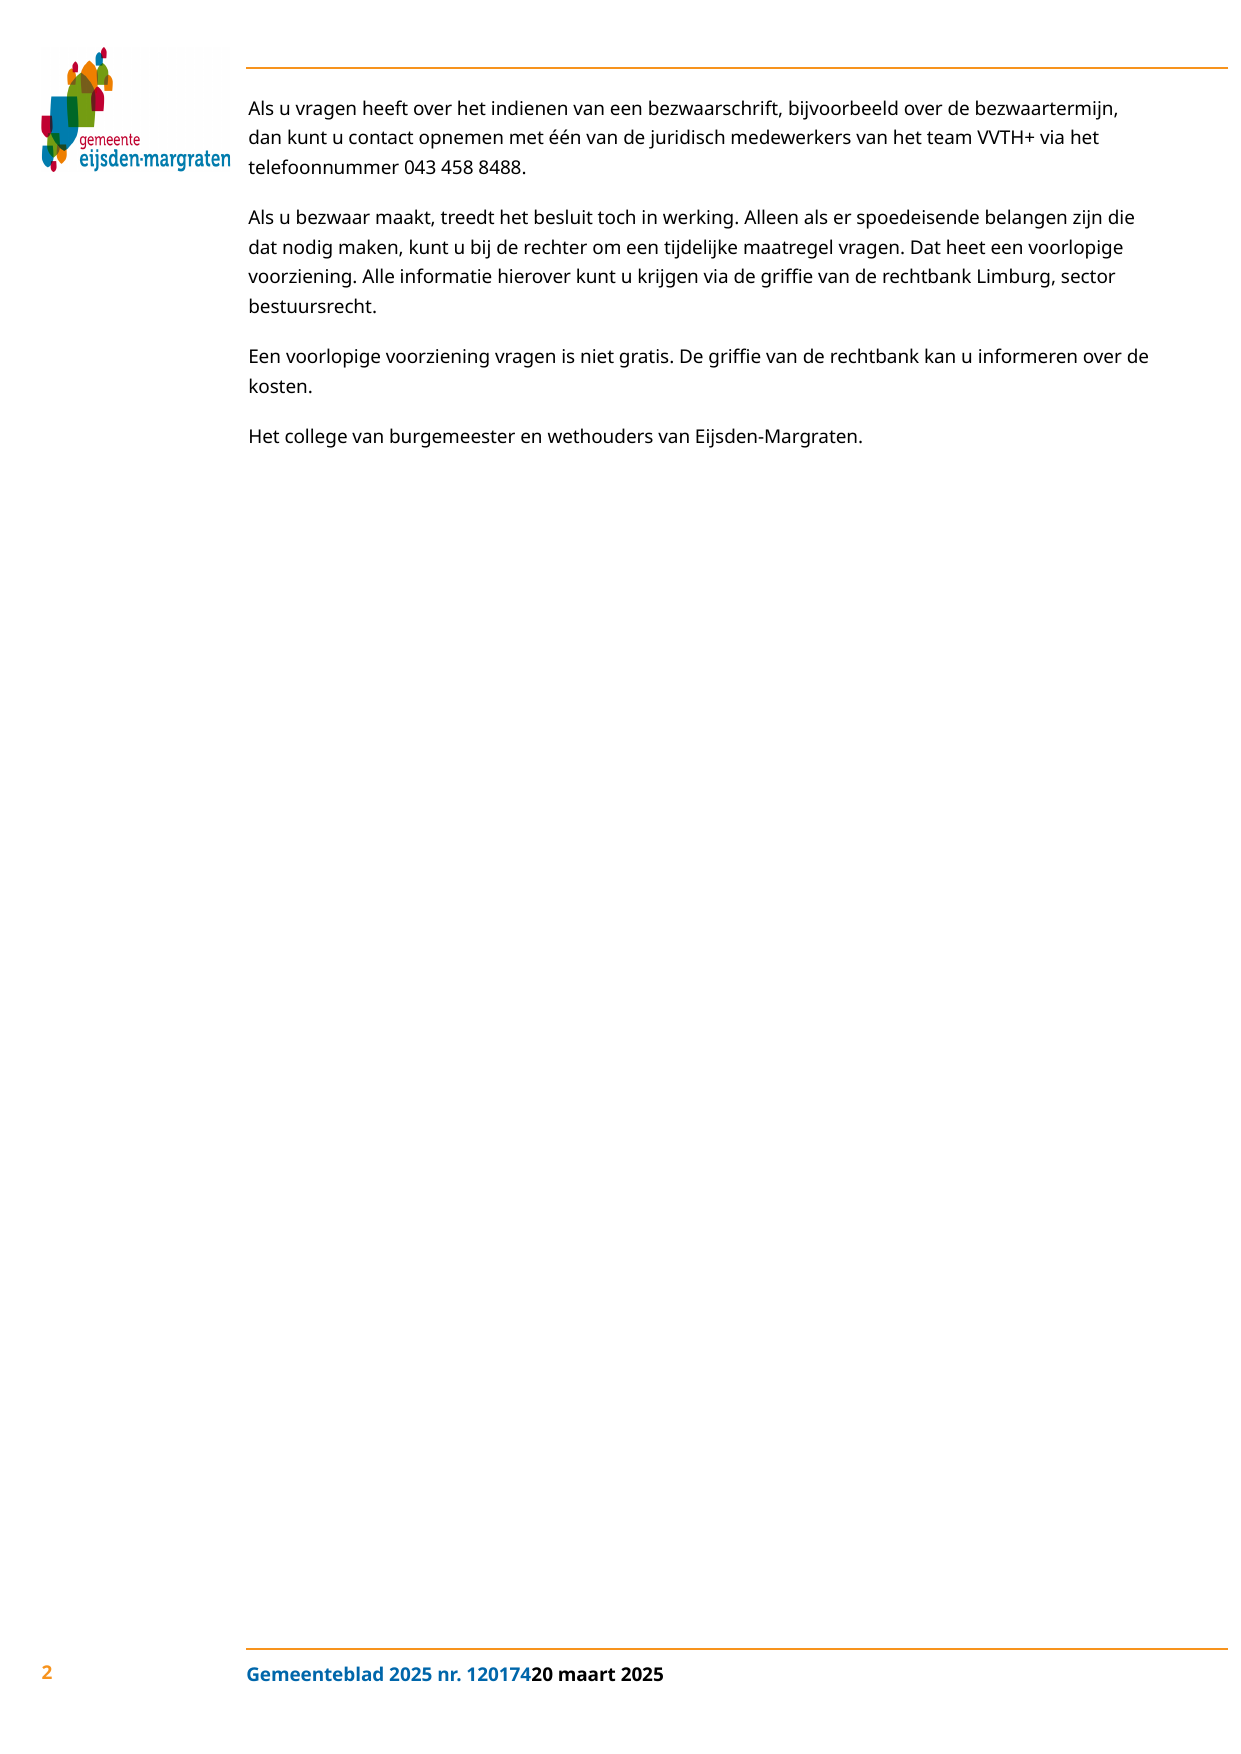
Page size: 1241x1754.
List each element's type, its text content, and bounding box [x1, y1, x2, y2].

picture [41, 47, 231, 172]
text Een voorlopige voorziening vragen is niet gratis. De griffie van de rechtbank kan u informeren over de kosten. [248, 343, 1152, 399]
text Als u bezwaar maakt, treedt het besluit toch in werking. Alleen als er spoedeisende belangen zijn die dat nodig maken, kunt u bij de rechter om een tijdelijke maatregel vragen. Dat heet een voorlopige voorziening. Alle informatie hierover kunt u krijgen via de griffie van de rechtbank Limburg, sector bestuursrecht. [248, 204, 1152, 319]
text Het college van burgemeester en wethouders van Eijsden-Margraten. [248, 423, 1152, 449]
text Als u vragen heeft over het indienen van een bezwaarschrift, bijvoorbeeld over de bezwaartermijn, dan kunt u contact opnemen met één van de juridisch medewerkers van het team VVTH+ via het telefoonnummer 043 458 8488. [248, 95, 1152, 180]
